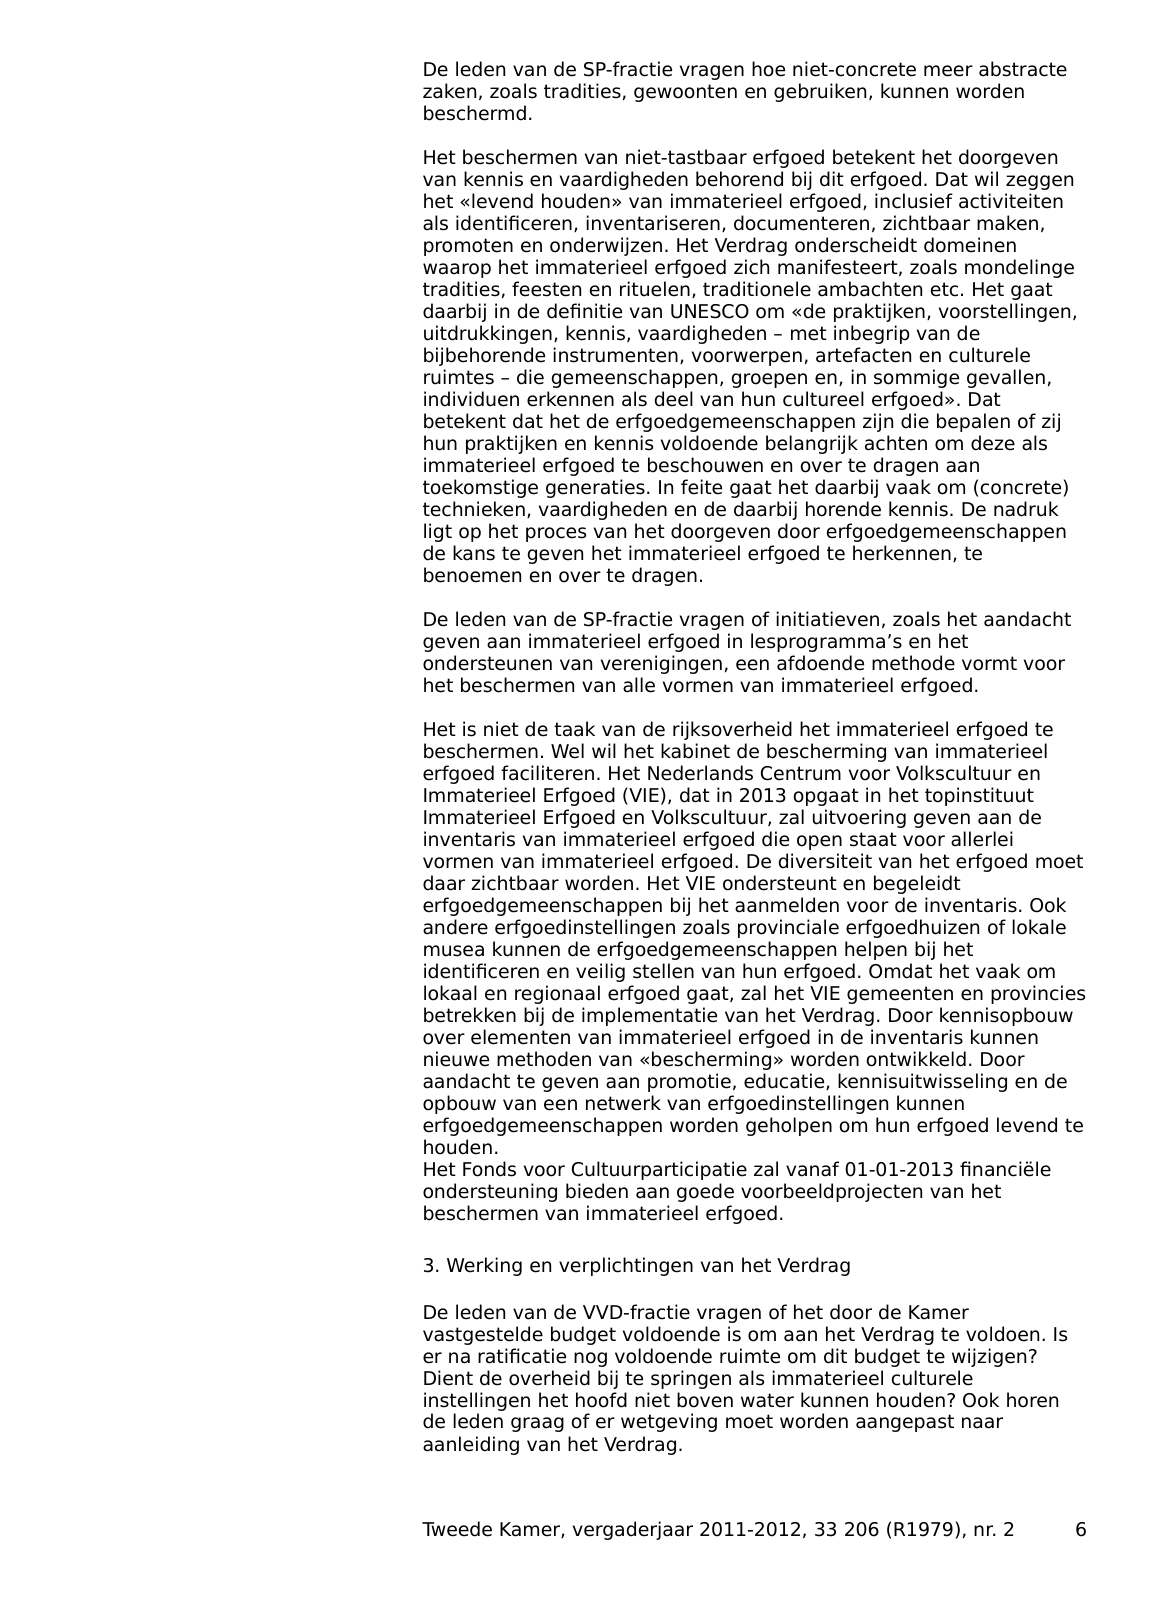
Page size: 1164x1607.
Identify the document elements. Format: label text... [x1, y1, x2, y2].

text Het is niet de taak van de rijksoverheid het immaterieel erfgoed te beschermen. Wel wil het kabinet de bescherming van immaterieel erfgoed faciliteren. Het Nederlands Centrum voor Volkscultuur en Immaterieel Erfgoed (VIE), dat in 2013 opgaat in het topinstituut Immaterieel Erfgoed en Volkscultuur, zal uitvoering geven aan de inventaris van immaterieel erfgoed die open staat voor allerlei vormen van immaterieel erfgoed. De diversiteit van het erfgoed moet daar zichtbaar worden. Het VIE ondersteunt en begeleidt erfgoedgemeenschappen bij het aanmelden voor de inventaris. Ook andere erfgoedinstellingen zoals provinciale erfgoedhuizen of lokale musea kunnen de erfgoedgemeenschappen helpen bij het identificeren en veilig stellen van hun erfgoed. Omdat het vaak om lokaal en regionaal erfgoed gaat, zal het VIE gemeenten en provincies betrekken bij de implementatie van het Verdrag. Door kennisopbouw over elementen van immaterieel erfgoed in de inventaris kunnen nieuwe methoden van «bescherming» worden ontwikkeld. Door aandacht te geven aan promotie, educatie, kennisuitwisseling en de opbouw van een netwerk van erfgoedinstellingen kunnen erfgoedgemeenschappen worden geholpen om hun erfgoed levend te houden. [422, 719, 1087, 1159]
text De leden van de VVD-fractie vragen of het door de Kamer vastgestelde budget voldoende is om aan het Verdrag te voldoen. Is er na ratificatie nog voldoende ruimte om dit budget te wijzigen? Dient de overheid bij te springen als immaterieel culturele instellingen het hoofd niet boven water kunnen houden? Ook horen de leden graag of er wetgeving moet worden aangepast naar aanleiding van het Verdrag. [422, 1302, 1087, 1455]
text De leden van de SP-fractie vragen of initiatieven, zoals het aandacht geven aan immaterieel erfgoed in lesprogramma’s en het ondersteunen van verenigingen, een afdoende methode vormt voor het beschermen van alle vormen van immaterieel erfgoed. [422, 609, 1087, 697]
text Het beschermen van niet-tastbaar erfgoed betekent het doorgeven van kennis en vaardigheden behorend bij dit erfgoed. Dat wil zeggen het «levend houden» van immaterieel erfgoed, inclusief activiteiten als identificeren, inventariseren, documenteren, zichtbaar maken, promoten en onderwijzen. Het Verdrag onderscheidt domeinen waarop het immaterieel erfgoed zich manifesteert, zoals mondelinge tradities, feesten en rituelen, traditionele ambachten etc. Het gaat daarbij in de definitie van UNESCO om «de praktijken, voorstellingen, uitdrukkingen, kennis, vaardigheden – met inbegrip van de bijbehorende instrumenten, voorwerpen, artefacten en culturele ruimtes – die gemeenschappen, groepen en, in sommige gevallen, individuen erkennen als deel van hun cultureel erfgoed». Dat betekent dat het de erfgoedgemeenschappen zijn die bepalen of zij hun praktijken en kennis voldoende belangrijk achten om deze als immaterieel erfgoed te beschouwen en over te dragen aan toekomstige generaties. In feite gaat het daarbij vaak om (concrete) technieken, vaardigheden en de daarbij horende kennis. De nadruk ligt op het proces van het doorgeven door erfgoedgemeenschappen de kans te geven het immaterieel erfgoed te herkennen, te benoemen en over te dragen. [422, 147, 1087, 587]
subtitle 3. Werking en verplichtingen van het Verdrag [422, 1254, 1087, 1277]
text Het Fonds voor Cultuurparticipatie zal vanaf 01-01-2013 financiële ondersteuning bieden aan goede voorbeeldprojecten van het beschermen van immaterieel erfgoed. [422, 1159, 1087, 1224]
text De leden van de SP-fractie vragen hoe niet-concrete meer abstracte zaken, zoals tradities, gewoonten en gebruiken, kunnen worden beschermd. [422, 59, 1087, 125]
